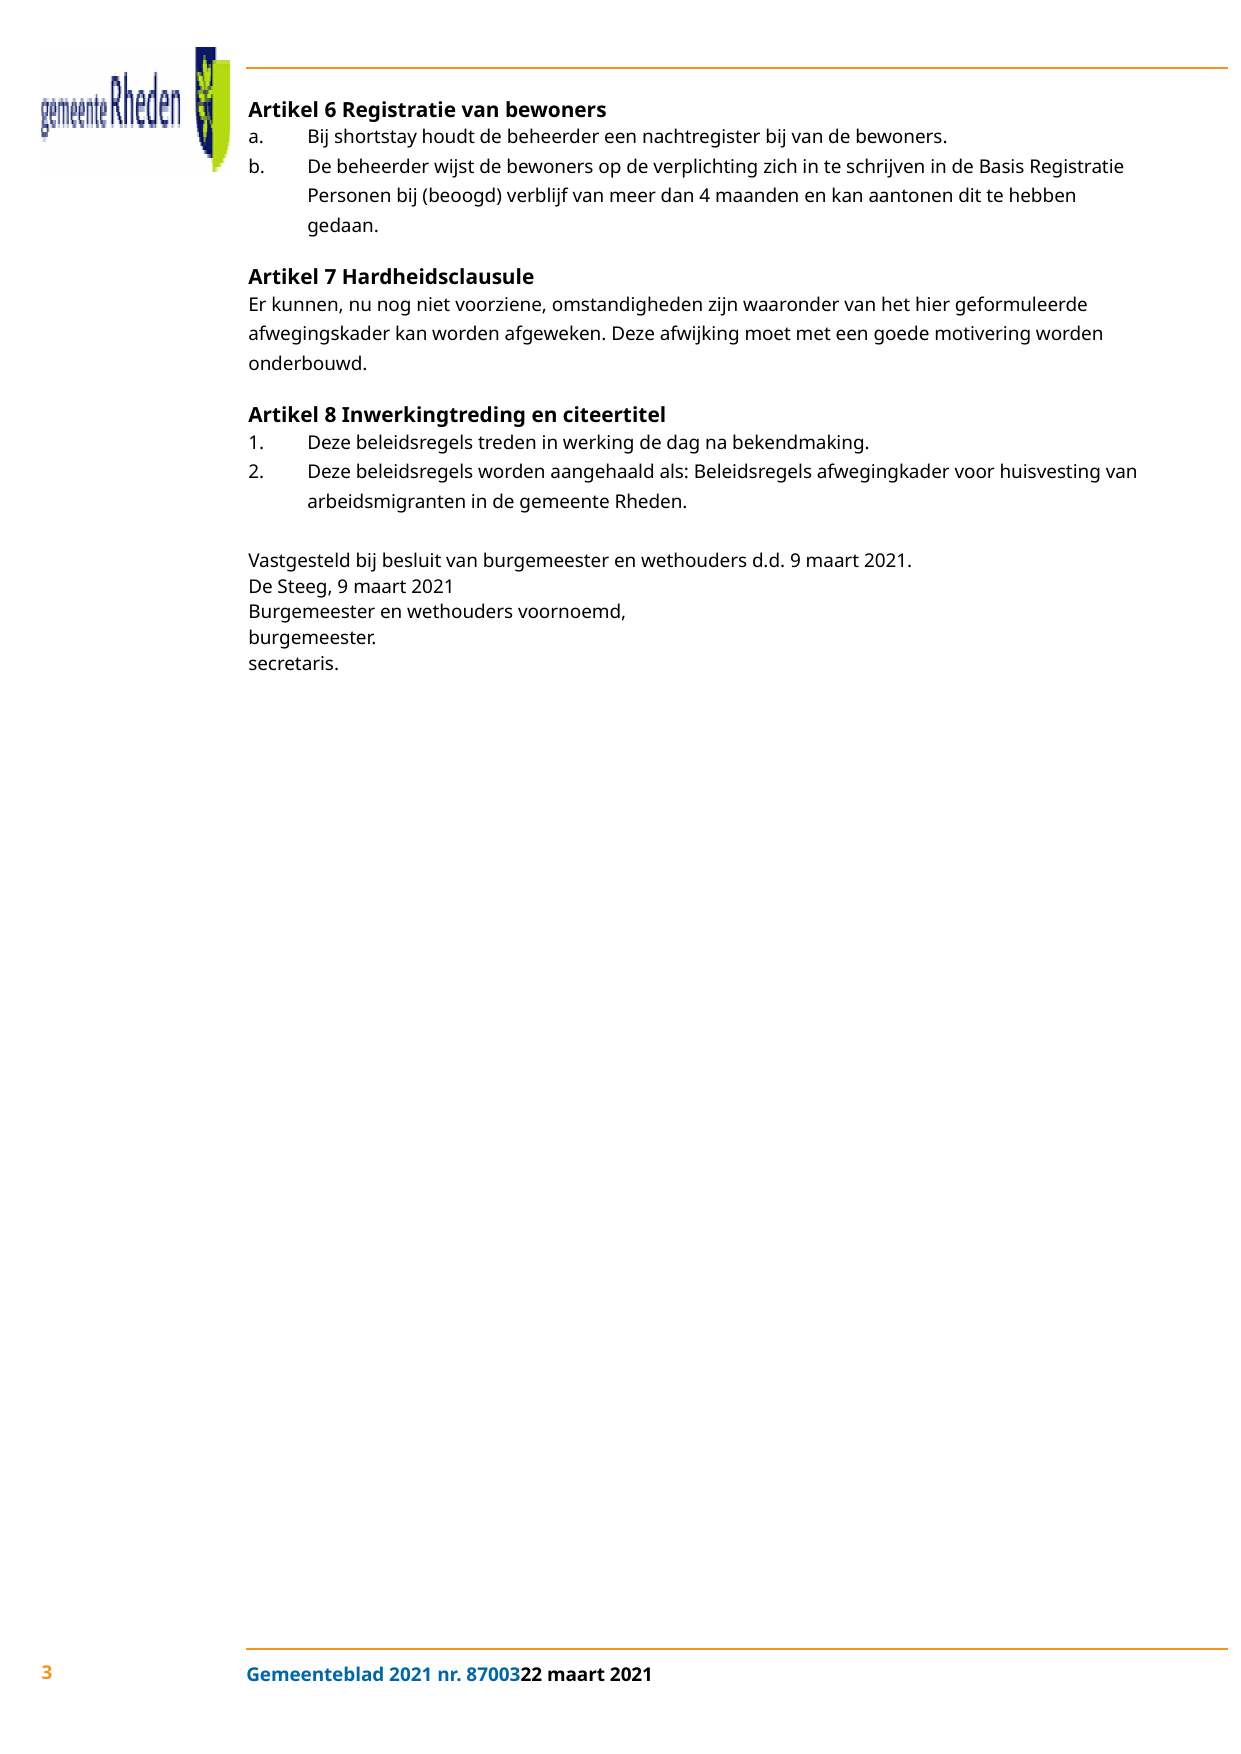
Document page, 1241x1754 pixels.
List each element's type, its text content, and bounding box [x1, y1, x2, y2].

picture [41, 47, 231, 172]
list Bij shortstay houdt de beheerder een nachtregister bij van de bewoners. [248, 123, 1152, 149]
text burgemeester. [248, 624, 1152, 650]
list De beheerder wijst de bewoners op de verplichting zich in te schrijven in de Basis Registratie Personen bij (beoogd) verblijf van meer dan 4 maanden en kan aantonen dit te hebben gedaan. [248, 153, 1152, 238]
text secretaris. [248, 650, 1152, 676]
text Vastgesteld bij besluit van burgemeester en wethouders d.d. 9 maart 2021. [248, 547, 1152, 573]
text Artikel 6 Registratie van bewoners [248, 95, 1152, 123]
list Deze beleidsregels worden aangehaald als: Beleidsregels afwegingkader voor huisvesting van arbeidsmigranten in de gemeente Rheden. [248, 458, 1152, 514]
text De Steeg, 9 maart 2021 [248, 573, 1152, 599]
list Deze beleidsregels treden in werking de dag na bekendmaking. [248, 429, 1152, 454]
text Burgemeester en wethouders voornoemd, [248, 599, 1152, 624]
text Er kunnen, nu nog niet voorziene, omstandigheden zijn waaronder van het hier geformuleerde afwegingskader kan worden afgeweken. Deze afwijking moet met een goede motivering worden onderbouwd. [248, 291, 1152, 376]
text Artikel 8 Inwerkingtreding en citeertitel [248, 400, 1152, 429]
text Artikel 7 Hardheidsclausule [248, 262, 1152, 291]
